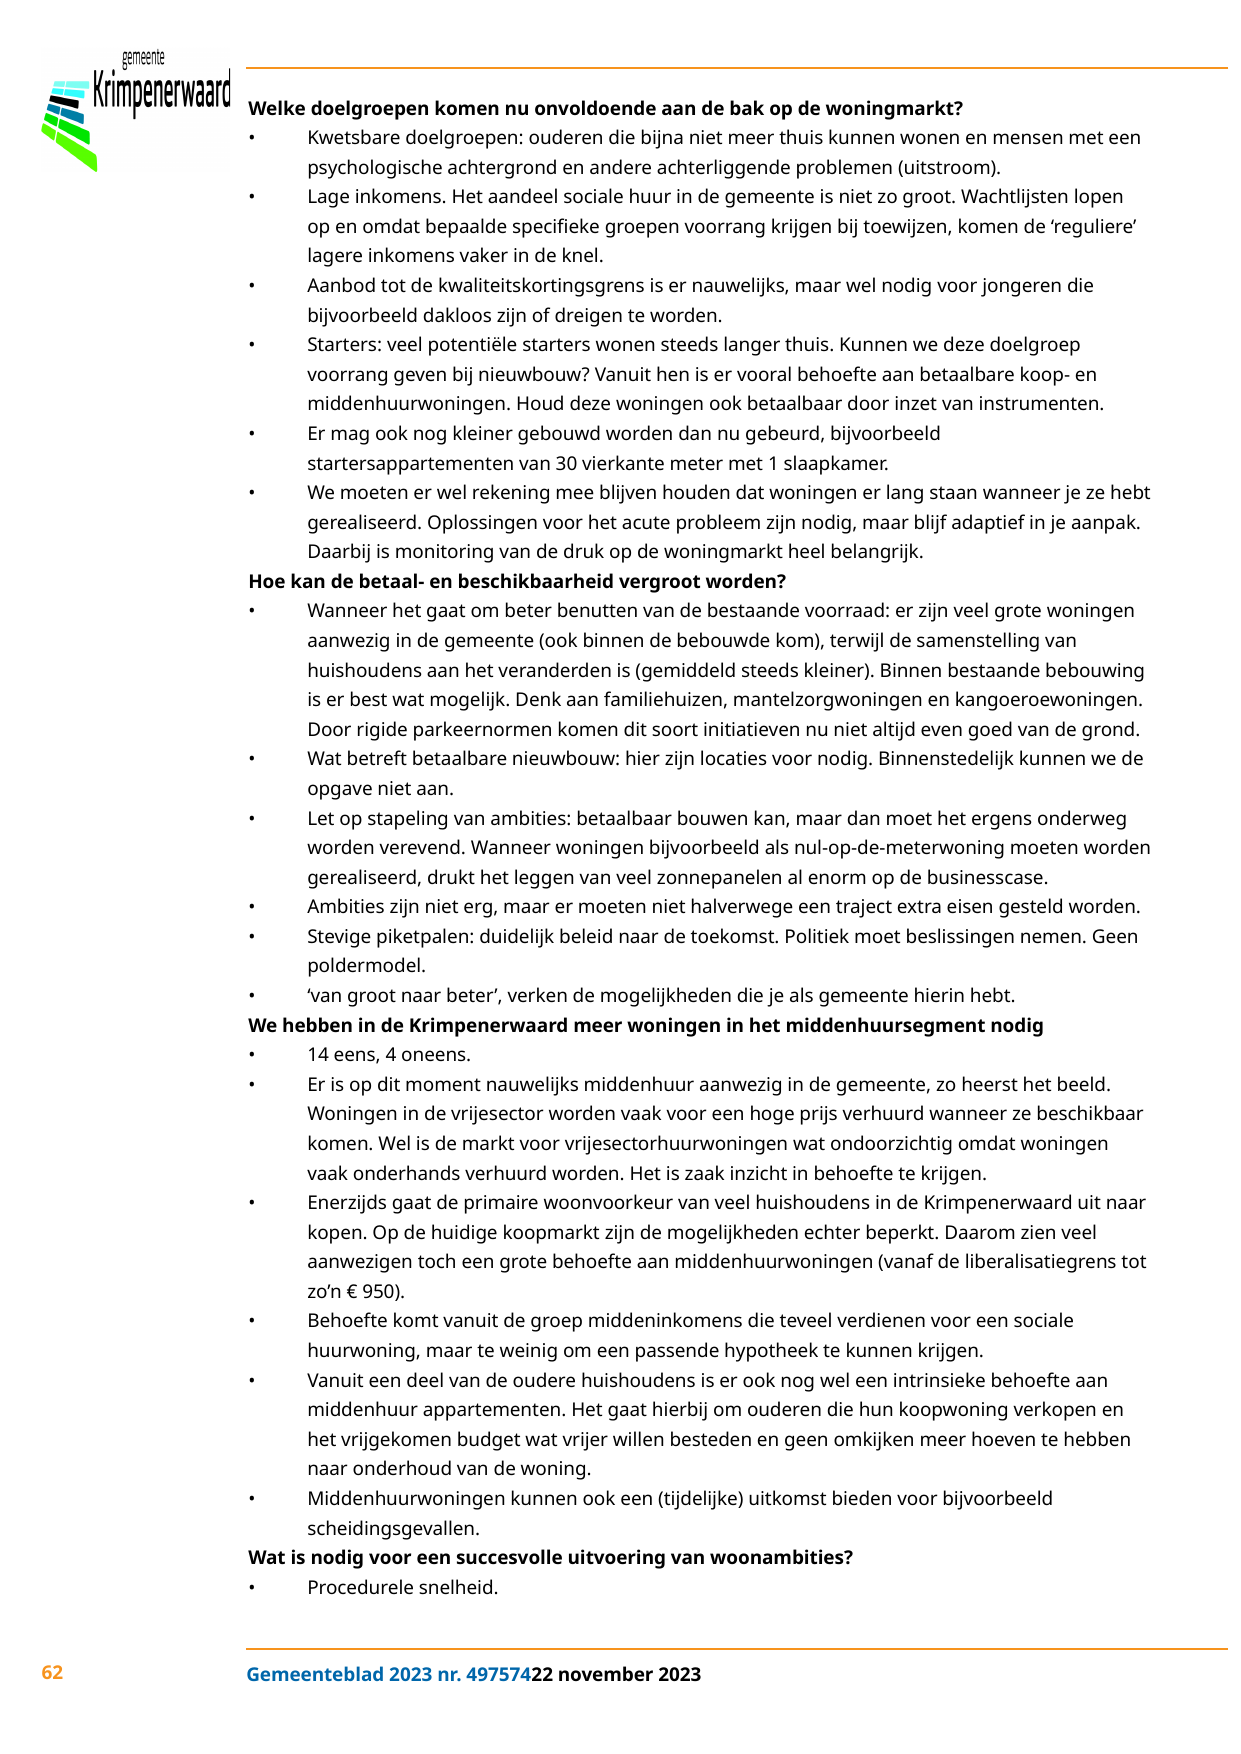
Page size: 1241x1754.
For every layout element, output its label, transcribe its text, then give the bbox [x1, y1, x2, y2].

text We hebben in de Krimpenerwaard meer woningen in het middenhuursegment nodig [248, 1012, 1152, 1038]
list Vanuit een deel van de oudere huishoudens is er ook nog wel een intrinsieke behoefte aan middenhuur appartementen. Het gaat hierbij om ouderen die hun koopwoning verkopen en het vrijgekomen budget wat vrijer willen besteden en geen omkijken meer hoeven te hebben naar onderhoud van de woning. [248, 1367, 1152, 1481]
list Er is op dit moment nauwelijks middenhuur aanwezig in de gemeente, zo heerst het beeld. Woningen in de vrijesector worden vaak voor een hoge prijs verhuurd wanneer ze beschikbaar komen. Wel is de markt voor vrijesectorhuurwoningen wat ondoorzichtig omdat woningen vaak onderhands verhuurd worden. Het is zaak inzicht in behoefte te krijgen. [248, 1071, 1152, 1186]
list Middenhuurwoningen kunnen ook een (tijdelijke) uitkomst bieden voor bijvoorbeeld scheidingsgevallen. [248, 1485, 1152, 1541]
list Stevige piketpalen: duidelijk beleid naar de toekomst. Politiek moet beslissingen nemen. Geen poldermodel. [248, 923, 1152, 978]
list Enerzijds gaat de primaire woonvoorkeur van veel huishoudens in de Krimpenerwaard uit naar kopen. Op de huidige koopmarkt zijn de mogelijkheden echter beperkt. Daarom zien veel aanwezigen toch een grote behoefte aan middenhuurwoningen (vanaf de liberalisatiegrens tot zo’n € 950). [248, 1189, 1152, 1304]
list 14 eens, 4 oneens. [248, 1041, 1152, 1067]
list Let op stapeling van ambities: betaalbaar bouwen kan, maar dan moet het ergens onderweg worden verevend. Wanneer woningen bijvoorbeeld als nul-op-de-meterwoning moeten worden gerealiseerd, drukt het leggen van veel zonnepanelen al enorm op de businesscase. [248, 805, 1152, 890]
text Hoe kan de betaal- en beschikbaarheid vergroot worden? [248, 568, 1152, 594]
list Behoefte komt vanuit de groep middeninkomens die teveel verdienen voor een sociale huurwoning, maar te weinig om een passende hypotheek te kunnen krijgen. [248, 1308, 1152, 1363]
list Starters: veel potentiële starters wonen steeds langer thuis. Kunnen we deze doelgroep voorrang geven bij nieuwbouw? Vanuit hen is er vooral behoefte aan betaalbare koop- en middenhuurwoningen. Houd deze woningen ook betaalbaar door inzet van instrumenten. [248, 331, 1152, 416]
list ‘van groot naar beter’, verken de mogelijkheden die je als gemeente hierin hebt. [248, 982, 1152, 1008]
list Lage inkomens. Het aandeel sociale huur in de gemeente is niet zo groot. Wachtlijsten lopen op en omdat bepaalde specifieke groepen voorrang krijgen bij toewijzen, komen de ‘reguliere’ lagere inkomens vaker in de knel. [248, 183, 1152, 268]
list Aanbod tot de kwaliteitskortingsgrens is er nauwelijks, maar wel nodig voor jongeren die bijvoorbeeld dakloos zijn of dreigen te worden. [248, 272, 1152, 328]
list Wanneer het gaat om beter benutten van de bestaande voorraad: er zijn veel grote woningen aanwezig in de gemeente (ook binnen de bebouwde kom), terwijl de samenstelling van huishoudens aan het veranderden is (gemiddeld steeds kleiner). Binnen bestaande bebouwing is er best wat mogelijk. Denk aan familiehuizen, mantelzorgwoningen en kangoeroewoningen. Door rigide parkeernormen komen dit soort initiatieven nu niet altijd even goed van de grond. [248, 598, 1152, 742]
list Wat betreft betaalbare nieuwbouw: hier zijn locaties voor nodig. Binnenstedelijk kunnen we de opgave niet aan. [248, 746, 1152, 801]
picture [41, 47, 231, 172]
text Welke doelgroepen komen nu onvoldoende aan de bak op de woningmarkt? [248, 95, 1152, 121]
list Er mag ook nog kleiner gebouwd worden dan nu gebeurd, bijvoorbeeld startersappartementen van 30 vierkante meter met 1 slaapkamer. [248, 420, 1152, 476]
list Procedurele snelheid. [248, 1574, 1152, 1600]
text Wat is nodig voor een succesvolle uitvoering van woonambities? [248, 1544, 1152, 1570]
list Ambities zijn niet erg, maar er moeten niet halverwege een traject extra eisen gesteld worden. [248, 893, 1152, 919]
list Kwetsbare doelgroepen: ouderen die bijna niet meer thuis kunnen wonen en mensen met een psychologische achtergrond en andere achterliggende problemen (uitstroom). [248, 124, 1152, 180]
list We moeten er wel rekening mee blijven houden dat woningen er lang staan wanneer je ze hebt gerealiseerd. Oplossingen voor het acute probleem zijn nodig, maar blijf adaptief in je aanpak. Daarbij is monitoring van de druk op de woningmarkt heel belangrijk. [248, 479, 1152, 564]
